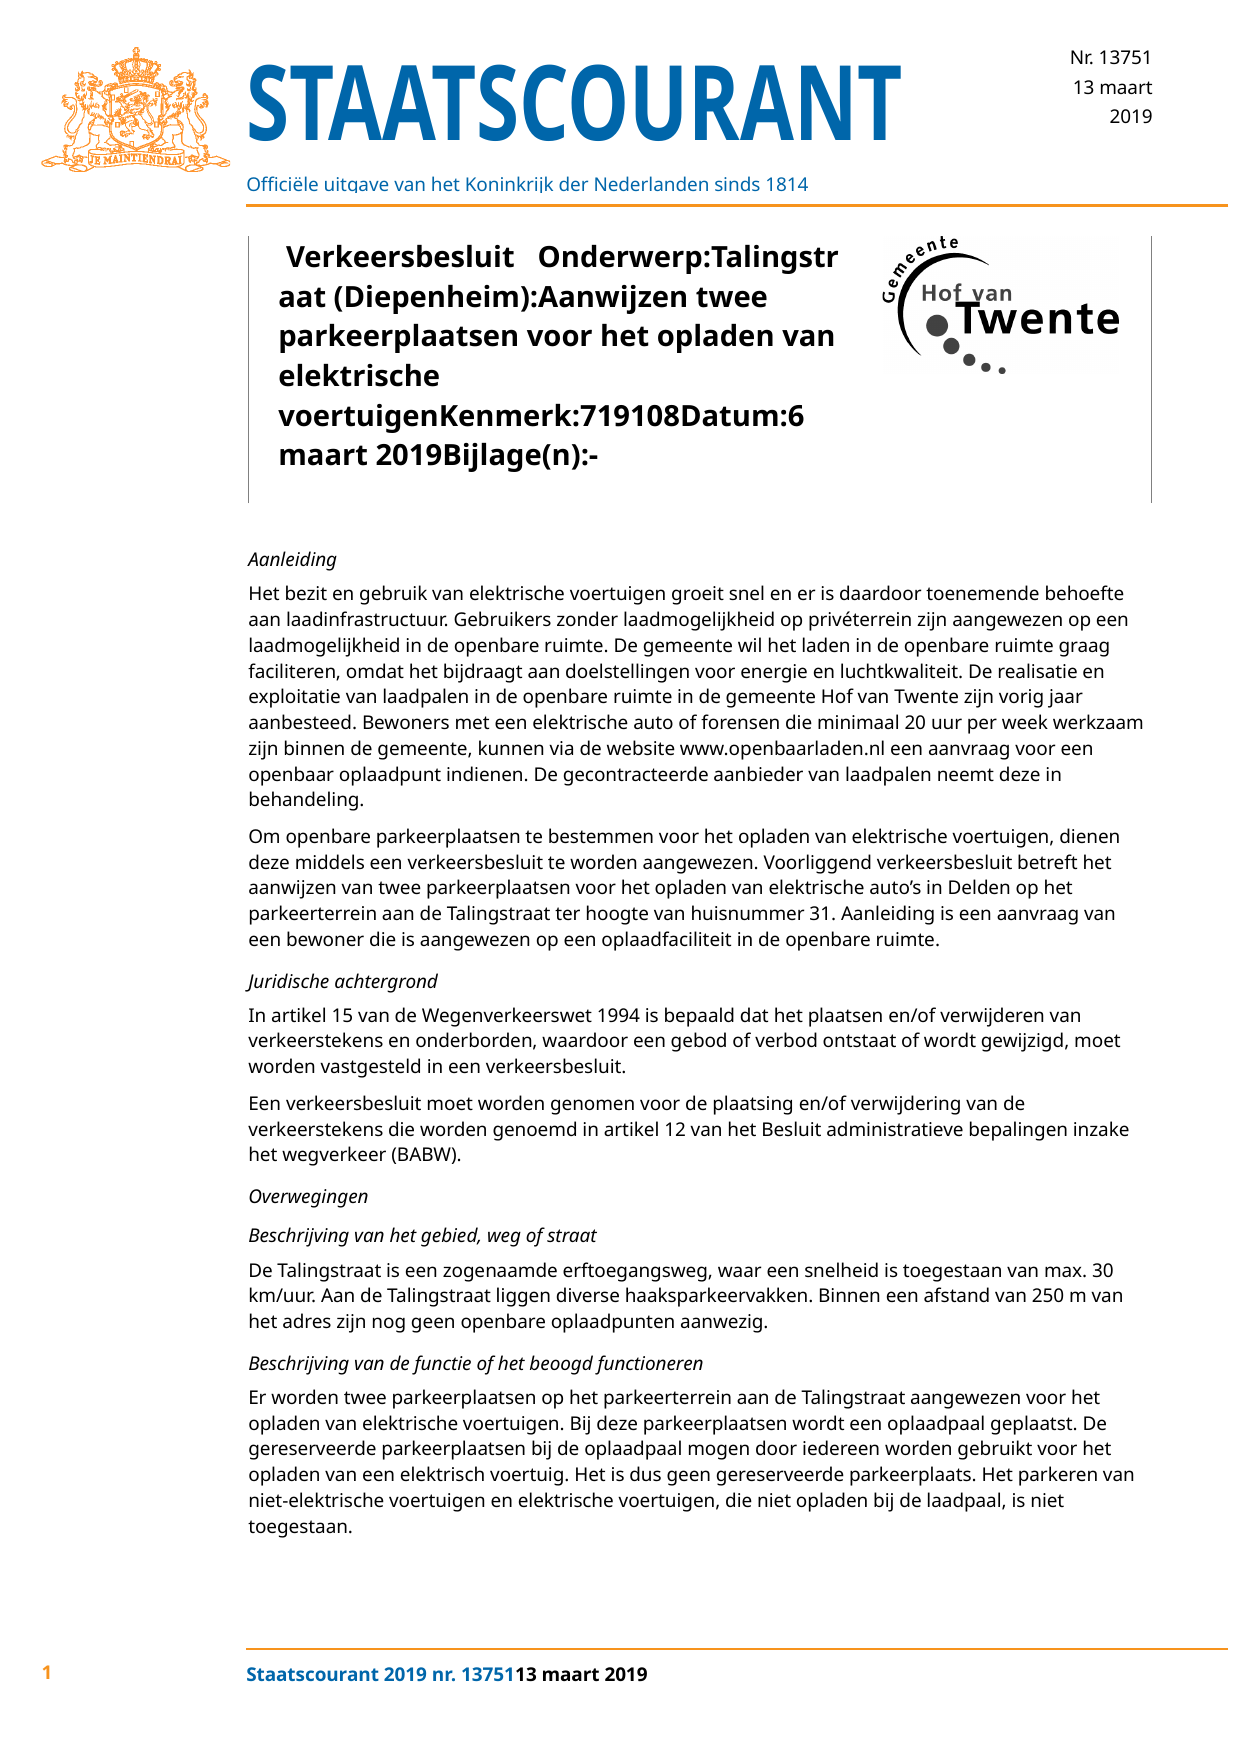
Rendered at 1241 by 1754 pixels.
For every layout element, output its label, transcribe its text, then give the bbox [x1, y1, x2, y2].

text Beschrijving van het gebied, weg of straat [248, 1223, 1152, 1248]
table_header [850, 236, 1151, 503]
text In artikel 15 van de Wegenverkeerswet 1994 is bepaald dat het plaatsen en/of verwijderen van verkeerstekens en onderborden, waardoor een gebod of verbod ontstaat of wordt gewijzigd, moet worden vastgesteld in een verkeersbesluit. [248, 1002, 1152, 1079]
text De Talingstraat is een zogenaamde erftoegangsweg, waar een snelheid is toegestaan van max. 30 km/uur. Aan de Talingstraat liggen diverse haaksparkeervakken. Binnen een afstand van 250 m van het adres zijn nog geen openbare oplaadpunten aanwezig. [248, 1257, 1152, 1334]
text Het bezit en gebruik van elektrische voertuigen groeit snel en er is daardoor toenemende behoefte aan laadinfrastructuur. Gebruikers zonder laadmogelijkheid op privéterrein zijn aangewezen op een laadmogelijkheid in de openbare ruimte. De gemeente wil het laden in de openbare ruimte graag faciliteren, omdat het bijdraagt aan doelstellingen voor energie en luchtkwaliteit. De realisatie en exploitatie van laadpalen in de openbare ruimte in de gemeente Hof van Twente zijn vorig jaar aanbesteed. Bewoners met een elektrische auto of forensen die minimaal 20 uur per week werkzaam zijn binnen de gemeente, kunnen via de website www.openbaarladen.nl een aanvraag voor een openbaar oplaadpunt indienen. De gecontracteerde aanbieder van laadpalen neemt deze in behandeling. [248, 581, 1152, 812]
text Om openbare parkeerplaatsen te bestemmen voor het opladen van elektrische voertuigen, dienen deze middels een verkeersbesluit te worden aangewezen. Voorliggend verkeersbesluit betreft het aanwijzen van twee parkeerplaatsen voor het opladen van elektrische auto’s in Delden op het parkeerterrein aan de Talingstraat ter hoogte van huisnummer 31. Aanleiding is een aanvraag van een bewoner die is aangewezen op een oplaadfaciliteit in de openbare ruimte. [248, 823, 1152, 952]
picture [882, 236, 1119, 374]
text Er worden twee parkeerplaatsen op het parkeerterrein aan de Talingstraat aangewezen voor het opladen van elektrische voertuigen. Bij deze parkeerplaatsen wordt een oplaadpaal geplaatst. De gereserveerde parkeerplaatsen bij de oplaadpaal mogen door iedereen worden gebruikt voor het opladen van een elektrisch voertuig. Het is dus geen gereserveerde parkeerplaats. Het parkeren van niet-elektrische voertuigen en elektrische voertuigen, die niet opladen bij de laadpaal, is niet toegestaan. [248, 1384, 1152, 1538]
text Overwegingen [248, 1183, 1152, 1209]
text Beschrijving van de functie of het beoogd functioneren [248, 1350, 1152, 1376]
text Aanleiding [248, 547, 1152, 572]
table_header Verkeersbesluit Onderwerp:Talingstraat (Diepenheim):Aanwijzen twee parkeerplaatsen voor het opladen van elektrische voertuigenKenmerk:719108Datum:6 maart 2019Bijlage(n):- [249, 236, 850, 503]
text Juridische achtergrond [248, 968, 1152, 994]
text Een verkeersbesluit moet worden genomen voor de plaatsing en/of verwijdering van de verkeerstekens die worden genoemd in artikel 12 van het Besluit administratieve bepalingen inzake het wegverkeer (BABW). [248, 1090, 1152, 1167]
picture [41, 47, 231, 172]
